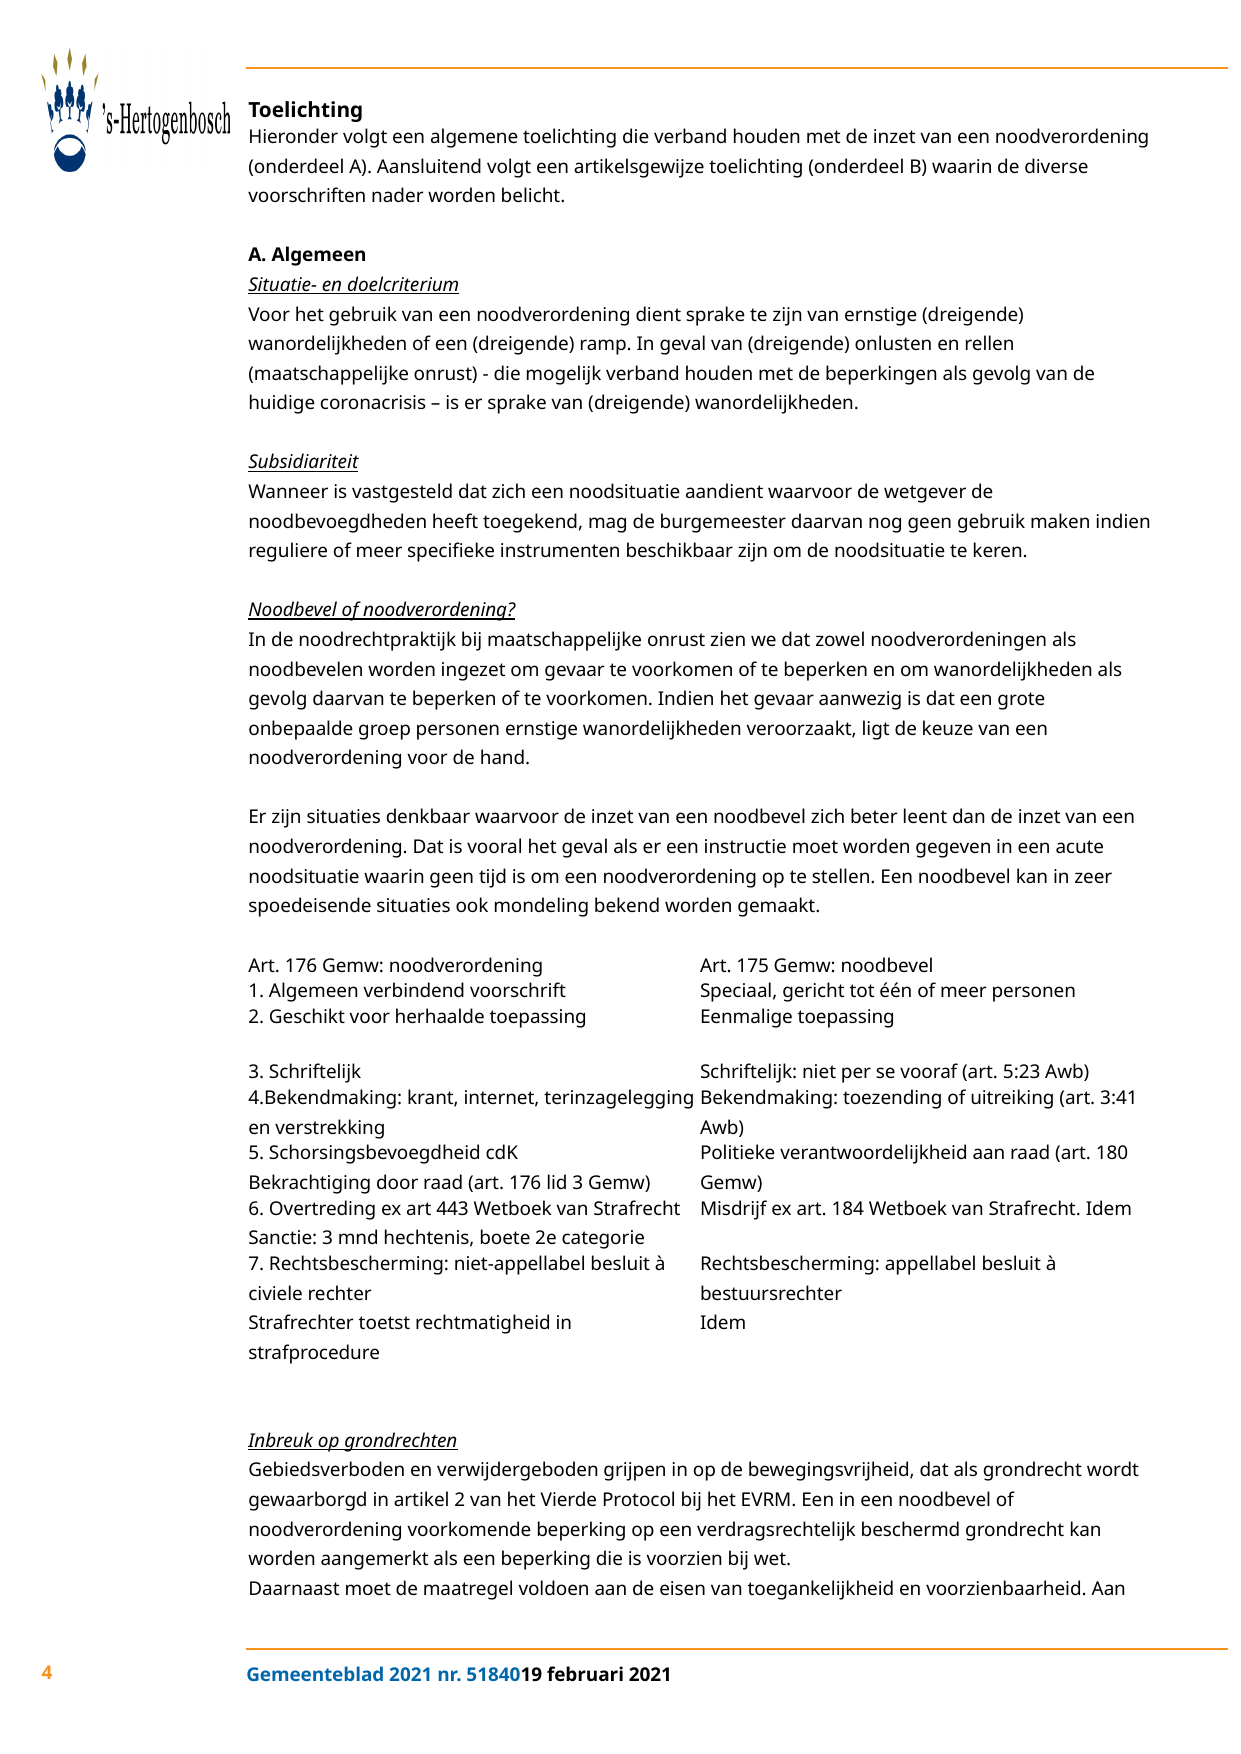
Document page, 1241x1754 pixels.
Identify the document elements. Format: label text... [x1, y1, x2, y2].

table_cell 5. Schorsingsbevoegdheid cdK Bekrachtiging door raad (art. 176 lid 3 Gemw) [248, 1140, 700, 1195]
text A. Algemeen [248, 242, 1152, 267]
text Subsidiariteit [248, 449, 1152, 474]
text Gebiedsverboden en verwijdergeboden grijpen in op de bewegingsvrijheid, dat als grondrecht wordt gewaarborgd in artikel 2 van het Vierde Protocol bij het EVRM. Een in een noodbevel of noodverordening voorkomende beperking op een verdragsrechtelijk beschermd grondrecht kan worden aangemerkt als een beperking die is voorzien bij wet. [248, 1457, 1152, 1571]
table_cell Speciaal, gericht tot één of meer personen [700, 978, 1152, 1003]
text Toelichting [248, 95, 1152, 123]
table_cell Rechtsbescherming: appellabel besluit à bestuursrechter Idem [700, 1250, 1152, 1394]
table_cell 6. Overtreding ex art 443 Wetboek van Strafrecht Sanctie: 3 mnd hechtenis, boete 2e categorie [248, 1195, 700, 1250]
table_cell 4.Bekendmaking: krant, internet, terinzagelegging en verstrekking [248, 1084, 700, 1139]
table_cell Bekendmaking: toezending of uitreiking (art. 3:41 Awb) [700, 1084, 1152, 1139]
table_header Art. 175 Gemw: noodbevel [700, 952, 1152, 977]
picture [41, 47, 231, 172]
table_header Art. 176 Gemw: noodverordening [248, 952, 700, 977]
text Voor het gebruik van een noodverordening dient sprake te zijn van ernstige (dreigende) wanordelijkheden of een (dreigende) ramp. In geval van (dreigende) onlusten en rellen (maatschappelijke onrust) - die mogelijk verband houden met de beperkingen als gevolg van de huidige coronacrisis – is er sprake van (dreigende) wanordelijkheden. [248, 301, 1152, 415]
table_cell Misdrijf ex art. 184 Wetboek van Strafrecht. Idem [700, 1195, 1152, 1250]
text Situatie- en doelcriterium [248, 271, 1152, 297]
text Noodbevel of noodverordening? [248, 597, 1152, 622]
text Er zijn situaties denkbaar waarvoor de inzet van een noodbevel zich beter leent dan de inzet van een noodverordening. Dat is vooral het geval als er een instructie moet worden gegeven in een acute noodsituatie waarin geen tijd is om een noodverordening op te stellen. Een noodbevel kan in zeer spoedeisende situaties ook mondeling bekend worden gemaakt. [248, 804, 1152, 918]
text Wanneer is vastgesteld dat zich een noodsituatie aandient waarvoor de wetgever de noodbevoegdheden heeft toegekend, mag de burgemeester daarvan nog geen gebruik maken indien reguliere of meer specifieke instrumenten beschikbaar zijn om de noodsituatie te keren. [248, 478, 1152, 563]
table_cell Schriftelijk: niet per se vooraf (art. 5:23 Awb) [700, 1059, 1152, 1084]
table_cell 7. Rechtsbescherming: niet-appellabel besluit à civiele rechter Strafrechter toetst rechtmatigheid in strafprocedure [248, 1250, 700, 1394]
text Hieronder volgt een algemene toelichting die verband houden met de inzet van een noodverordening (onderdeel A). Aansluitend volgt een artikelsgewijze toelichting (onderdeel B) waarin de diverse voorschriften nader worden belicht. [248, 123, 1152, 208]
table_cell Politieke verantwoordelijkheid aan raad (art. 180 Gemw) [700, 1140, 1152, 1195]
text Inbreuk op grondrechten [248, 1427, 1152, 1453]
text In de noodrechtpraktijk bij maatschappelijke onrust zien we dat zowel noodverordeningen als noodbevelen worden ingezet om gevaar te voorkomen of te beperken en om wanordelijkheden als gevolg daarvan te beperken of te voorkomen. Indien het gevaar aanwezig is dat een grote onbepaalde groep personen ernstige wanordelijkheden veroorzaakt, ligt de keuze van een noodverordening voor de hand. [248, 626, 1152, 770]
table_cell 1. Algemeen verbindend voorschrift [248, 978, 700, 1003]
table_cell 3. Schriftelijk [248, 1059, 700, 1084]
table_cell 2. Geschikt voor herhaalde toepassing [248, 1003, 700, 1058]
table_cell Eenmalige toepassing [700, 1003, 1152, 1058]
text Daarnaast moet de maatregel voldoen aan de eisen van toegankelijkheid en voorzienbaarheid. Aan [248, 1575, 1152, 1601]
